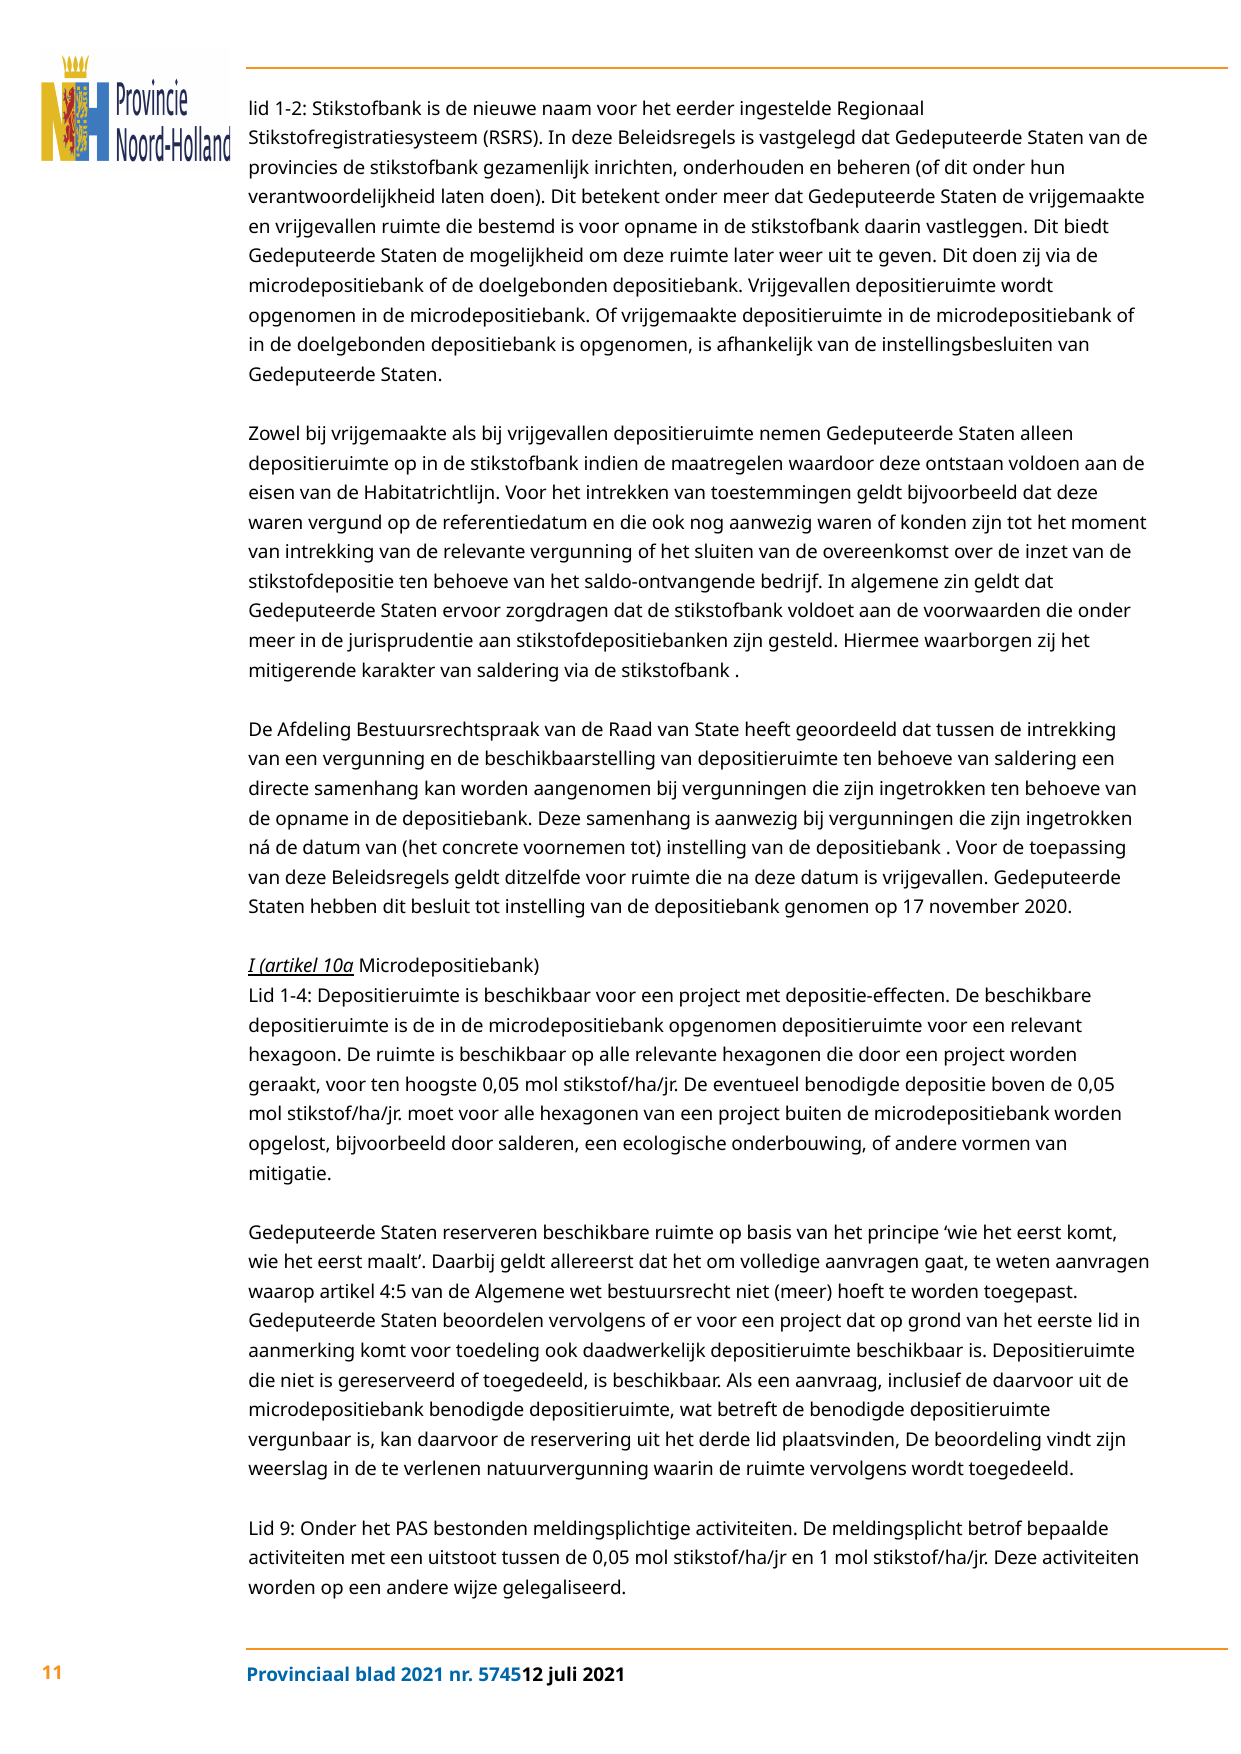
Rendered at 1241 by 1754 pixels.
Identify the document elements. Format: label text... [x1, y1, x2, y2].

text Lid 1-4: Depositieruimte is beschikbaar voor een project met depositie-effecten. De beschikbare depositieruimte is de in de microdepositiebank opgenomen depositieruimte voor een relevant hexagoon. De ruimte is beschikbaar op alle relevante hexagonen die door een project worden geraakt, voor ten hoogste 0,05 mol stikstof/ha/jr. De eventueel benodigde depositie boven de 0,05 mol stikstof/ha/jr. moet voor alle hexagonen van een project buiten de microdepositiebank worden opgelost, bijvoorbeeld door salderen, een ecologische onderbouwing, of andere vormen van mitigatie. [248, 982, 1152, 1186]
picture [41, 47, 231, 172]
text Zowel bij vrijgemaakte als bij vrijgevallen depositieruimte nemen Gedeputeerde Staten alleen depositieruimte op in de stikstofbank indien de maatregelen waardoor deze ontstaan voldoen aan de eisen van de Habitatrichtlijn. Voor het intrekken van toestemmingen geldt bijvoorbeeld dat deze waren vergund op de referentiedatum en die ook nog aanwezig waren of konden zijn tot het moment van intrekking van de relevante vergunning of het sluiten van de overeenkomst over de inzet van de stikstofdepositie ten behoeve van het saldo-ontvangende bedrijf. In algemene zin geldt dat Gedeputeerde Staten ervoor zorgdragen dat de stikstofbank voldoet aan de voorwaarden die onder meer in de jurisprudentie aan stikstofdepositiebanken zijn gesteld. Hiermee waarborgen zij het mitigerende karakter van saldering via de stikstofbank . [248, 420, 1152, 683]
text Lid 9: Onder het PAS bestonden meldingsplichtige activiteiten. De meldingsplicht betrof bepaalde activiteiten met een uitstoot tussen de 0,05 mol stikstof/ha/jr en 1 mol stikstof/ha/jr. Deze activiteiten worden op een andere wijze gelegaliseerd. [248, 1515, 1152, 1600]
text De Afdeling Bestuursrechtspraak van de Raad van State heeft geoordeeld dat tussen de intrekking van een vergunning en de beschikbaarstelling van depositieruimte ten behoeve van saldering een directe samenhang kan worden aangenomen bij vergunningen die zijn ingetrokken ten behoeve van de opname in de depositiebank. Deze samenhang is aanwezig bij vergunningen die zijn ingetrokken ná de datum van (het concrete voornemen tot) instelling van de depositiebank . Voor de toepassing van deze Beleidsregels geldt ditzelfde voor ruimte die na deze datum is vrijgevallen. Gedeputeerde Staten hebben dit besluit tot instelling van de depositiebank genomen op 17 november 2020. [248, 716, 1152, 919]
text I (artikel 10a Microdepositiebank) [248, 953, 1152, 978]
text Gedeputeerde Staten reserveren beschikbare ruimte op basis van het principe ‘wie het eerst komt, wie het eerst maalt’. Daarbij geldt allereerst dat het om volledige aanvragen gaat, te weten aanvragen waarop artikel 4:5 van de Algemene wet bestuursrecht niet (meer) hoeft te worden toegepast. Gedeputeerde Staten beoordelen vervolgens of er voor een project dat op grond van het eerste lid in aanmerking komt voor toedeling ook daadwerkelijk depositieruimte beschikbaar is. Depositieruimte die niet is gereserveerd of toegedeeld, is beschikbaar. Als een aanvraag, inclusief de daarvoor uit de microdepositiebank benodigde depositieruimte, wat betreft de benodigde depositieruimte vergunbaar is, kan daarvoor de reservering uit het derde lid plaatsvinden, De beoordeling vindt zijn weerslag in de te verlenen natuurvergunning waarin de ruimte vervolgens wordt toegedeeld. [248, 1219, 1152, 1481]
text lid 1-2: Stikstofbank is de nieuwe naam voor het eerder ingestelde Regionaal Stikstofregistratiesysteem (RSRS). In deze Beleidsregels is vastgelegd dat Gedeputeerde Staten van de provincies de stikstofbank gezamenlijk inrichten, onderhouden en beheren (of dit onder hun verantwoordelijkheid laten doen). Dit betekent onder meer dat Gedeputeerde Staten de vrijgemaakte en vrijgevallen ruimte die bestemd is voor opname in de stikstofbank daarin vastleggen. Dit biedt Gedeputeerde Staten de mogelijkheid om deze ruimte later weer uit te geven. Dit doen zij via de microdepositiebank of de doelgebonden depositiebank. Vrijgevallen depositieruimte wordt opgenomen in de microdepositiebank. Of vrijgemaakte depositieruimte in de microdepositiebank of in de doelgebonden depositiebank is opgenomen, is afhankelijk van de instellingsbesluiten van Gedeputeerde Staten. [248, 95, 1152, 387]
